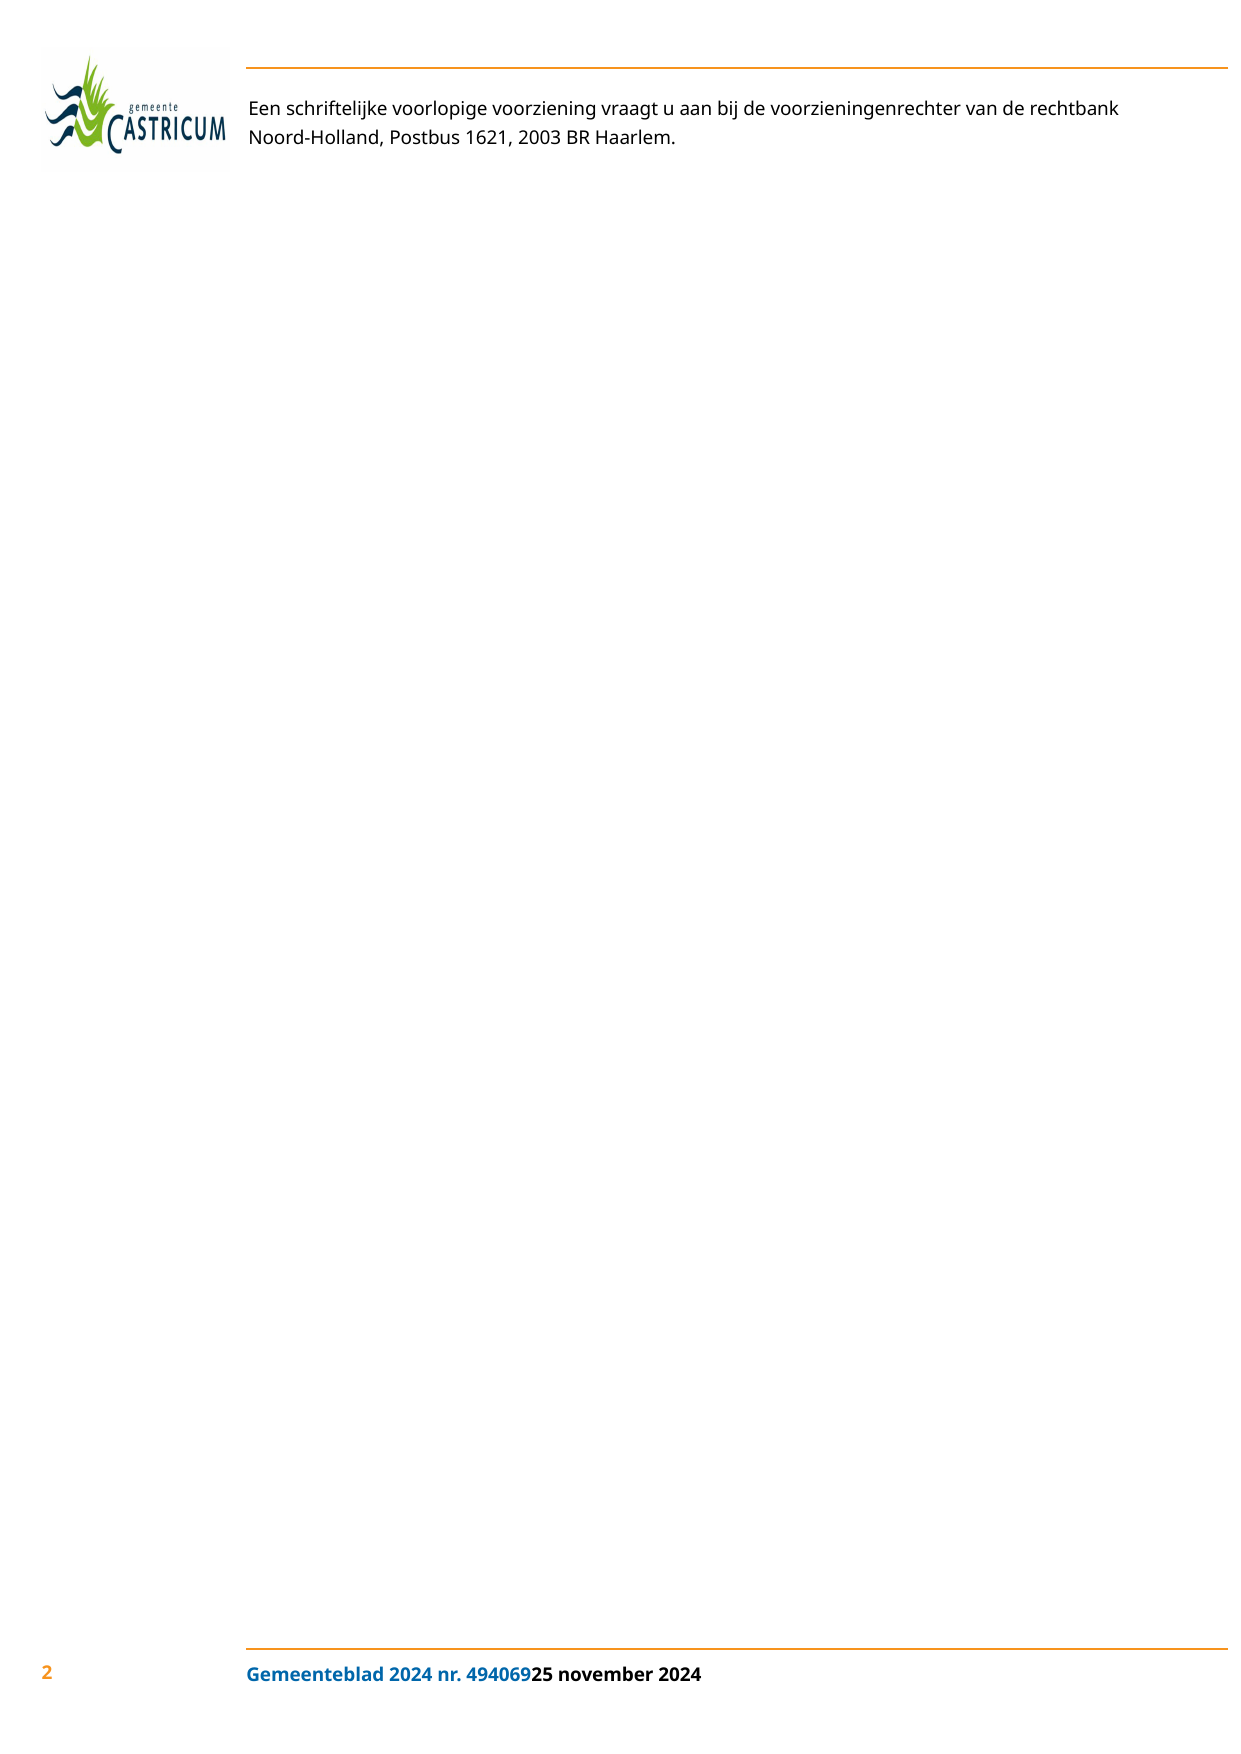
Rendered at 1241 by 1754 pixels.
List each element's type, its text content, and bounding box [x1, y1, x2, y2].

text Een schriftelijke voorlopige voorziening vraagt u aan bij de voorzieningenrechter van de rechtbank Noord-Holland, Postbus 1621, 2003 BR Haarlem. [248, 95, 1152, 150]
picture [41, 47, 231, 172]
